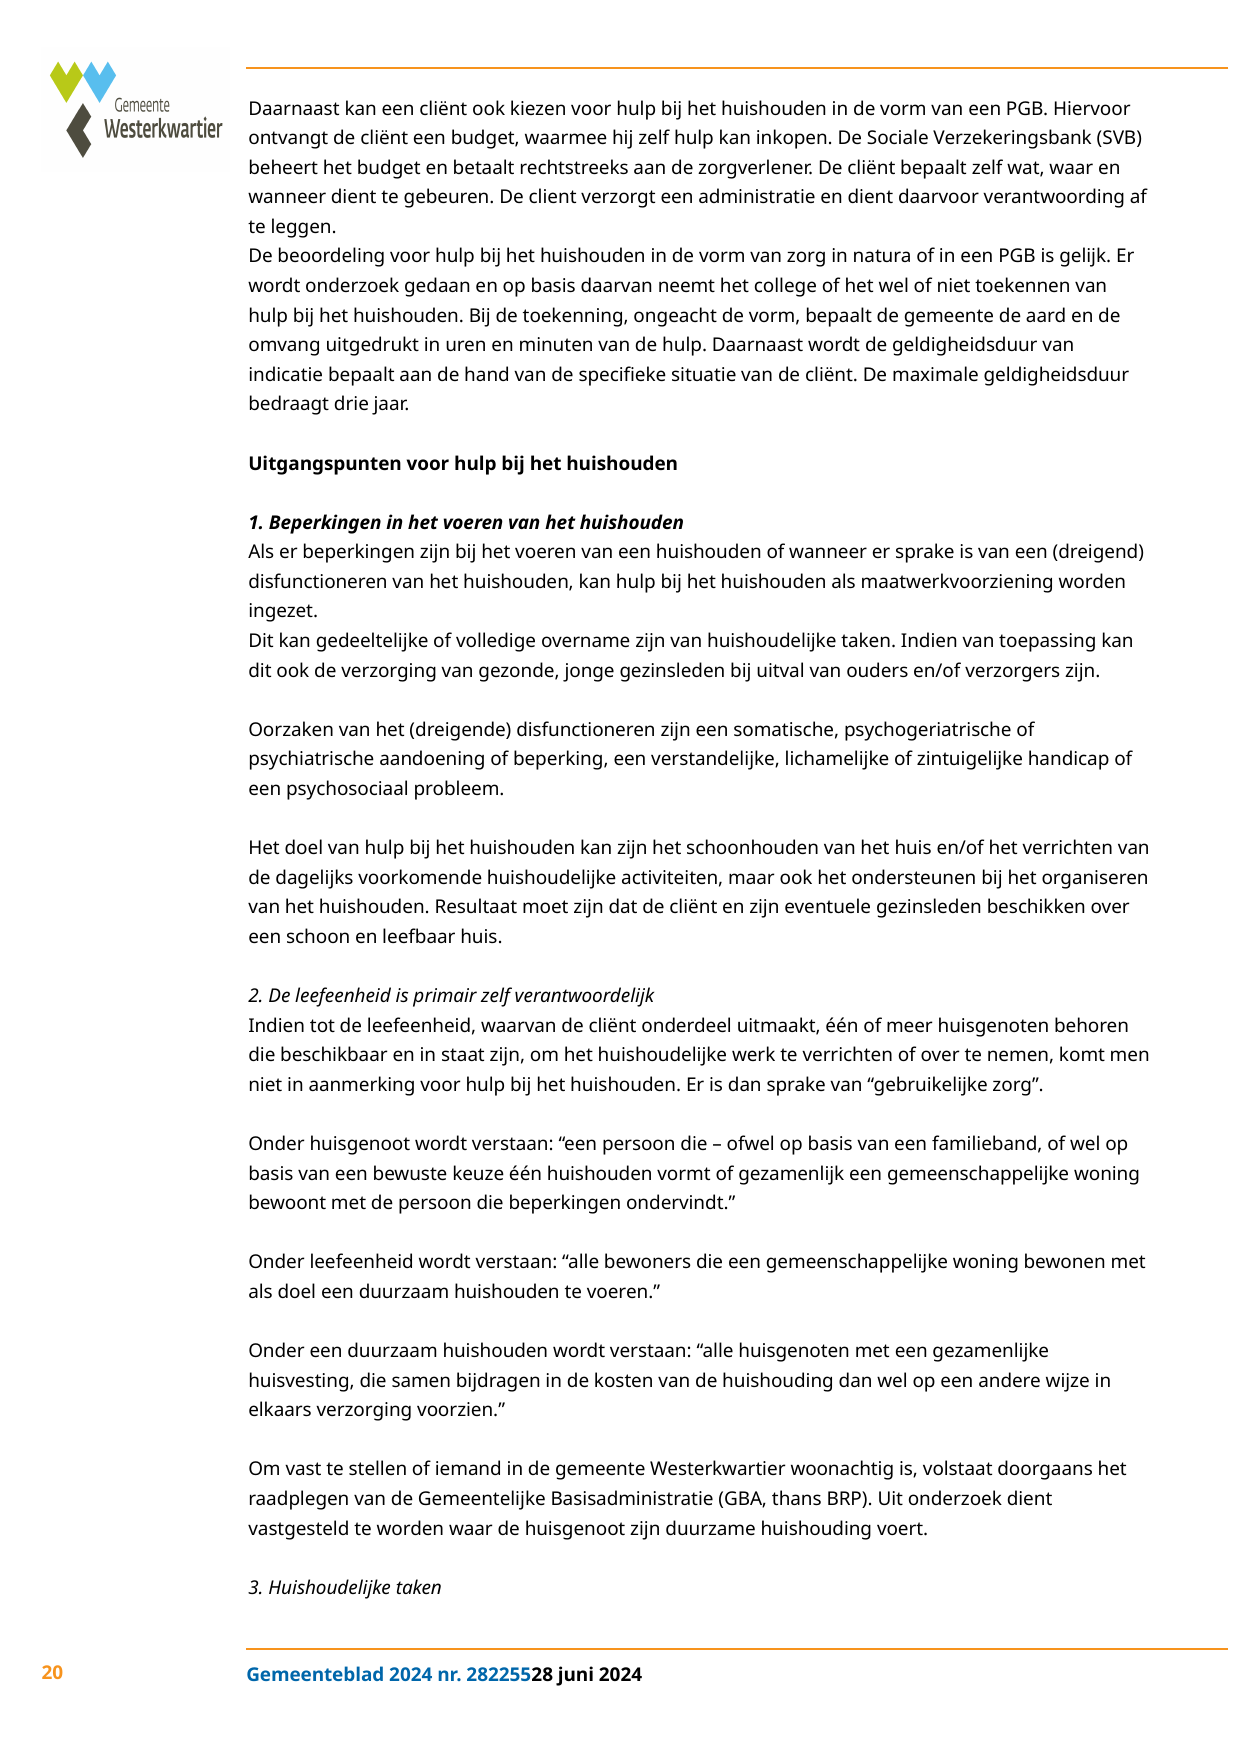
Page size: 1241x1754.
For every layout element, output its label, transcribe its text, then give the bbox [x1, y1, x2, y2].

text Onder huisgenoot wordt verstaan: “een persoon die – ofwel op basis van een familieband, of wel op basis van een bewuste keuze één huishouden vormt of gezamenlijk een gemeenschappelijke woning bewoont met de persoon die beperkingen ondervindt.” [248, 1130, 1152, 1215]
text Onder leefeenheid wordt verstaan: “alle bewoners die een gemeenschappelijke woning bewonen met als doel een duurzaam huishouden te voeren.” [248, 1248, 1152, 1304]
text Uitgangspunten voor hulp bij het huishouden [248, 450, 1152, 476]
text 1. Beperkingen in het voeren van het huishouden [248, 509, 1152, 535]
text Het doel van hulp bij het huishouden kan zijn het schoonhouden van het huis en/of het verrichten van de dagelijks voorkomende huishoudelijke activiteiten, maar ook het ondersteunen bij het organiseren van het huishouden. Resultaat moet zijn dat de cliënt en zijn eventuele gezinsleden beschikken over een schoon en leefbaar huis. [248, 834, 1152, 949]
text De beoordeling voor hulp bij het huishouden in de vorm van zorg in natura of in een PGB is gelijk. Er wordt onderzoek gedaan en op basis daarvan neemt het college of het wel of niet toekennen van hulp bij het huishouden. Bij de toekenning, ongeacht de vorm, bepaalt de gemeente de aard en de omvang uitgedrukt in uren en minuten van de hulp. Daarnaast wordt de geldigheidsduur van indicatie bepaalt aan de hand van de specifieke situatie van de cliënt. De maximale geldigheidsduur bedraagt drie jaar. [248, 243, 1152, 416]
text 2. De leefeenheid is primair zelf verantwoordelijk [248, 982, 1152, 1008]
text Als er beperkingen zijn bij het voeren van een huishouden of wanneer er sprake is van een (dreigend) disfunctioneren van het huishouden, kan hulp bij het huishouden als maatwerkvoorziening worden ingezet. [248, 538, 1152, 623]
text Om vast te stellen of iemand in de gemeente Westerkwartier woonachtig is, volstaat doorgaans het raadplegen van de Gemeentelijke Basisadministratie (GBA, thans BRP). Uit onderzoek dient vastgesteld te worden waar de huisgenoot zijn duurzame huishouding voert. [248, 1456, 1152, 1541]
text Daarnaast kan een cliënt ook kiezen voor hulp bij het huishouden in de vorm van een PGB. Hiervoor ontvangt de cliënt een budget, waarmee hij zelf hulp kan inkopen. De Sociale Verzekeringsbank (SVB) beheert het budget en betaalt rechtstreeks aan de zorgverlener. De cliënt bepaalt zelf wat, waar en wanneer dient te gebeuren. De client verzorgt een administratie en dient daarvoor verantwoording af te leggen. [248, 95, 1152, 239]
picture [41, 47, 231, 172]
text 3. Huishoudelijke taken [248, 1574, 1152, 1600]
text Onder een duurzaam huishouden wordt verstaan: “alle huisgenoten met een gezamenlijke huisvesting, die samen bijdragen in de kosten van de huishouding dan wel op een andere wijze in elkaars verzorging voorzien.” [248, 1337, 1152, 1422]
text Oorzaken van het (dreigende) disfunctioneren zijn een somatische, psychogeriatrische of psychiatrische aandoening of beperking, een verstandelijke, lichamelijke of zintuigelijke handicap of een psychosociaal probleem. [248, 716, 1152, 801]
text Dit kan gedeeltelijke of volledige overname zijn van huishoudelijke taken. Indien van toepassing kan dit ook de verzorging van gezonde, jonge gezinsleden bij uitval van ouders en/of verzorgers zijn. [248, 627, 1152, 683]
text Indien tot de leefeenheid, waarvan de cliënt onderdeel uitmaakt, één of meer huisgenoten behoren die beschikbaar en in staat zijn, om het huishoudelijke werk te verrichten of over te nemen, komt men niet in aanmerking voor hulp bij het huishouden. Er is dan sprake van “gebruikelijke zorg”. [248, 1012, 1152, 1097]
